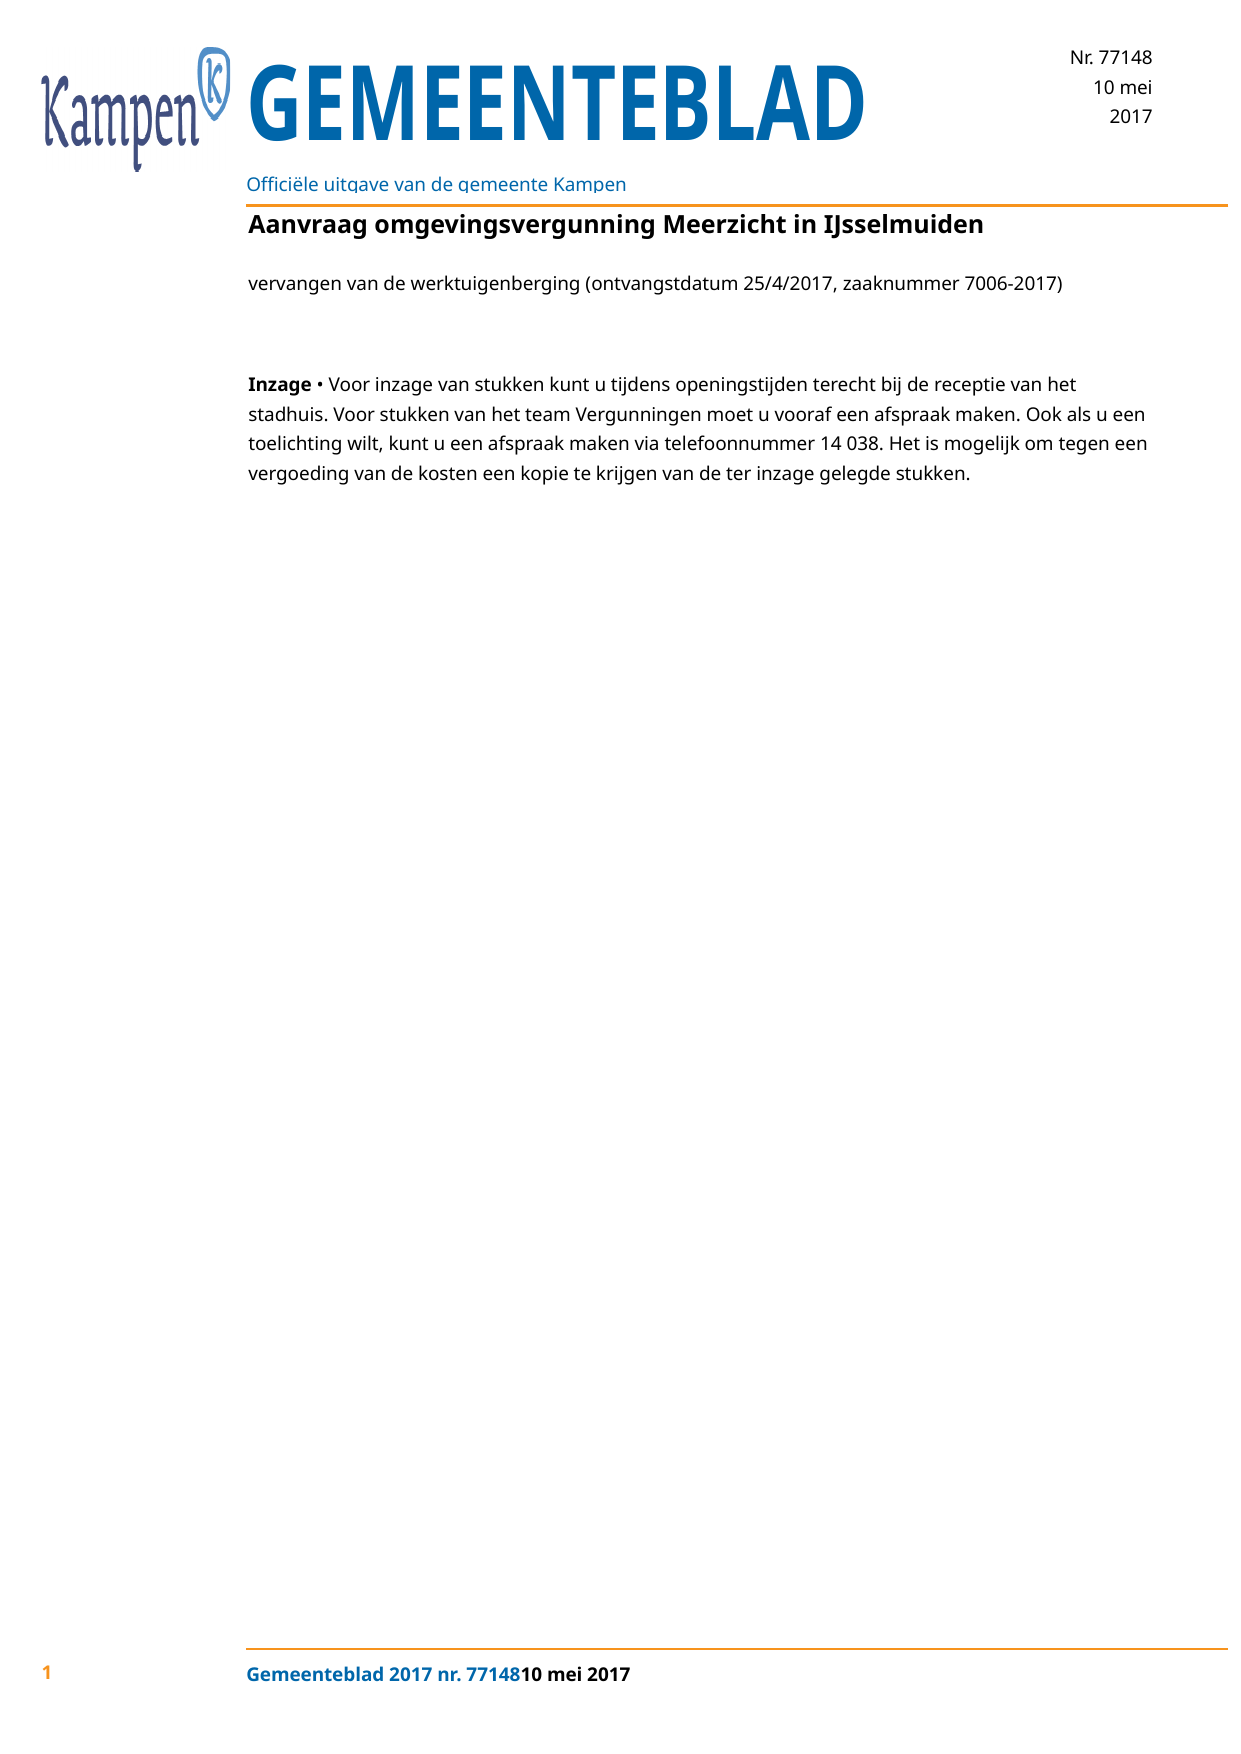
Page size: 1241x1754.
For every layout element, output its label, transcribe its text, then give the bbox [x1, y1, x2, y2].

picture [41, 47, 231, 172]
text Inzage • Voor inzage van stukken kunt u tijdens openingstijden terecht bij de receptie van het stadhuis. Voor stukken van het team Vergunningen moet u vooraf een afspraak maken. Ook als u een toelichting wilt, kunt u een afspraak maken via telefoonnummer 14 038. Het is mogelijk om tegen een vergoeding van de kosten een kopie te krijgen van de ter inzage gelegde stukken. [248, 371, 1152, 486]
text Aanvraag omgevingsvergunning Meerzicht in IJsselmuiden [248, 207, 1152, 241]
text vervangen van de werktuigenberging (ontvangstdatum 25/4/2017, zaaknummer 7006-2017) [248, 270, 1152, 296]
